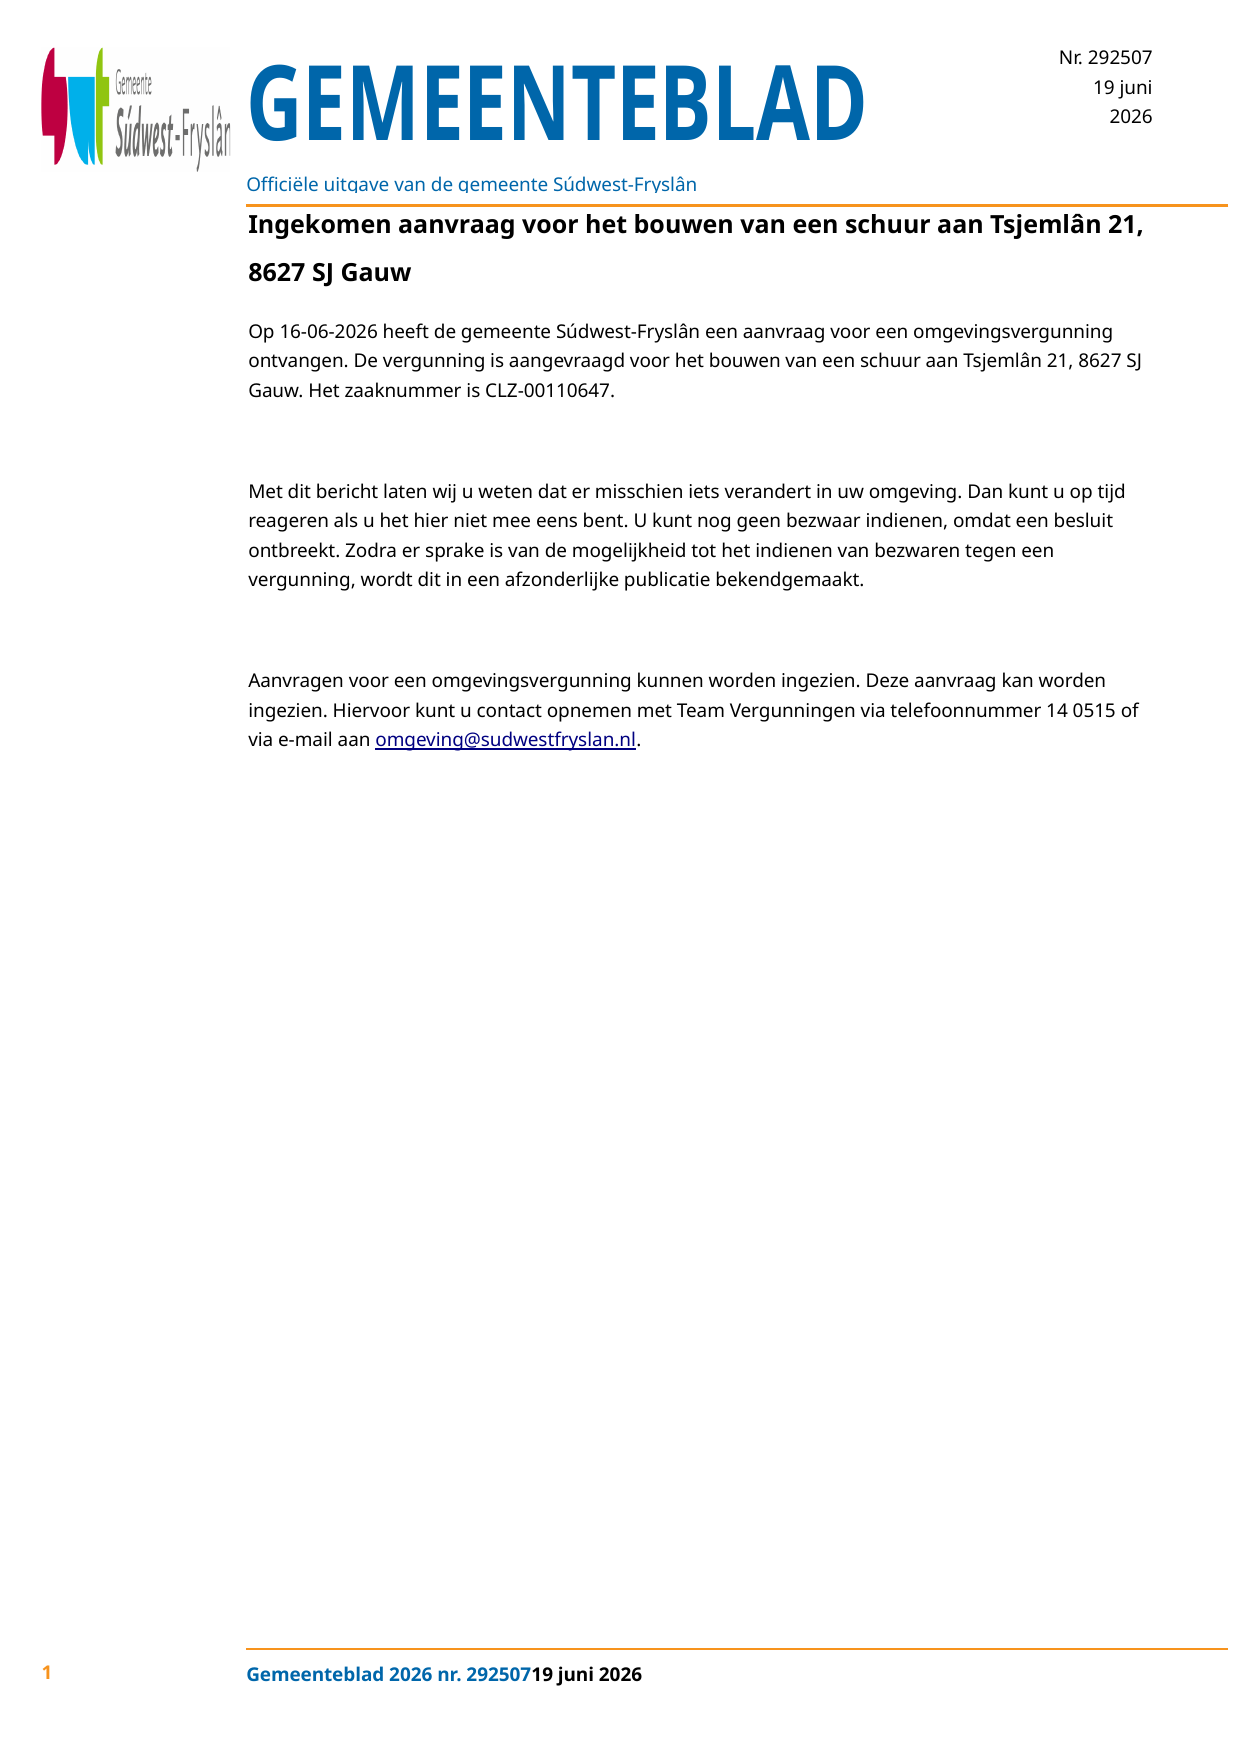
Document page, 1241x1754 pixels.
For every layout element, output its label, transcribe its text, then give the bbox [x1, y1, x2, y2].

text Met dit bericht laten wij u weten dat er misschien iets verandert in uw omgeving. Dan kunt u op tijd reageren als u het hier niet mee eens bent. U kunt nog geen bezwaar indienen, omdat een besluit ontbreekt. Zodra er sprake is van de mogelijkheid tot het indienen van bezwaren tegen een vergunning, wordt dit in een afzonderlijke publicatie bekendgemaakt. [248, 478, 1152, 592]
text Ingekomen aanvraag voor het bouwen van een schuur aan Tsjemlân 21, 8627 SJ Gauw [248, 207, 1152, 288]
text Aanvragen voor een omgevingsvergunning kunnen worden ingezien. Deze aanvraag kan worden ingezien. Hiervoor kunt u contact opnemen met Team Vergunningen via telefoonnummer 14 0515 of via e-mail aan omgeving@sudwestfryslan.nl. [248, 667, 1152, 752]
picture [41, 47, 231, 172]
text Op 16-06-2026 heeft de gemeente Súdwest-Fryslân een aanvraag voor een omgevingsvergunning ontvangen. De vergunning is aangevraagd voor het bouwen van een schuur aan Tsjemlân 21, 8627 SJ Gauw. Het zaaknummer is CLZ-00110647. [248, 318, 1152, 403]
